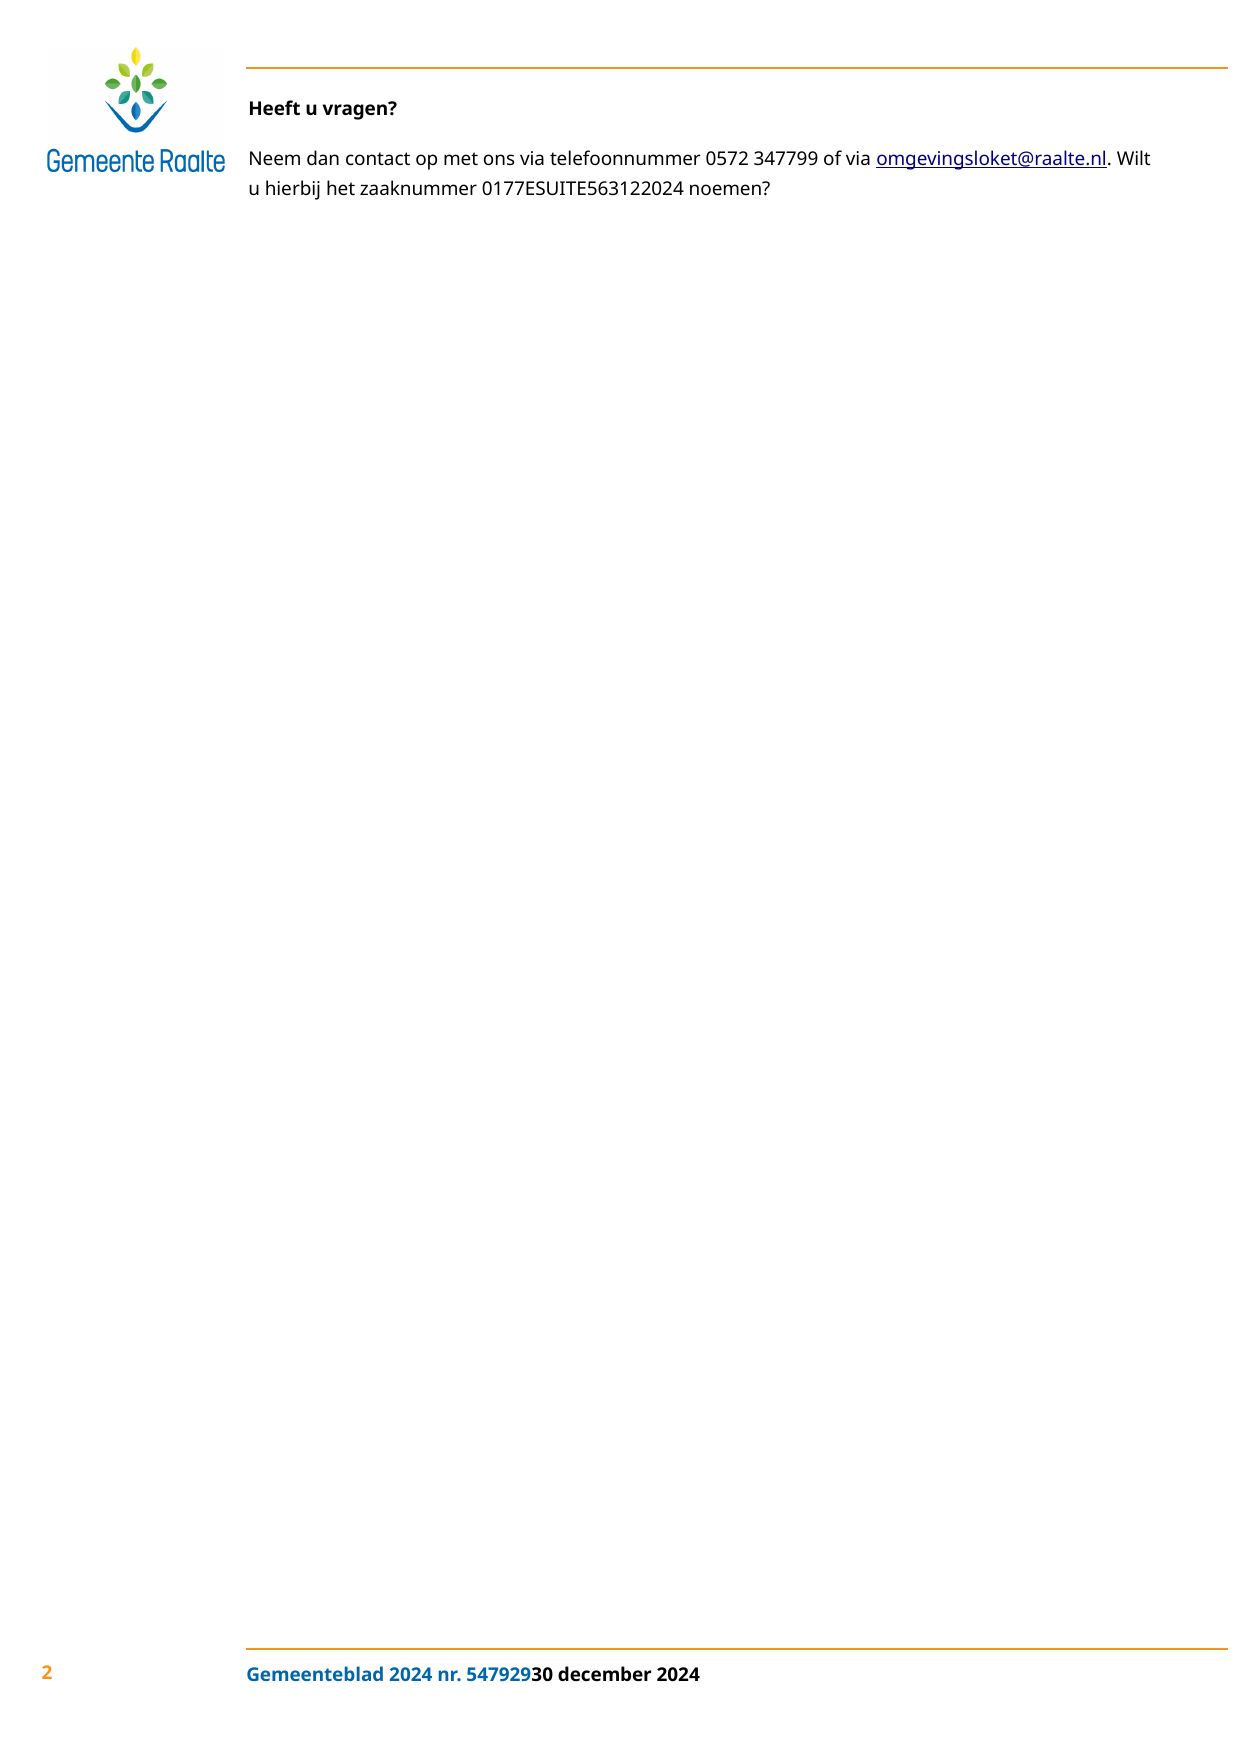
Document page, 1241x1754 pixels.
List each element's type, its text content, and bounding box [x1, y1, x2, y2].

text Heeft u vragen? [248, 95, 1152, 121]
picture [41, 47, 231, 172]
text Neem dan contact op met ons via telefoonnummer 0572 347799 of via omgevingsloket@raalte.nl. Wilt u hierbij het zaaknummer 0177ESUITE563122024 noemen? [248, 145, 1152, 201]
